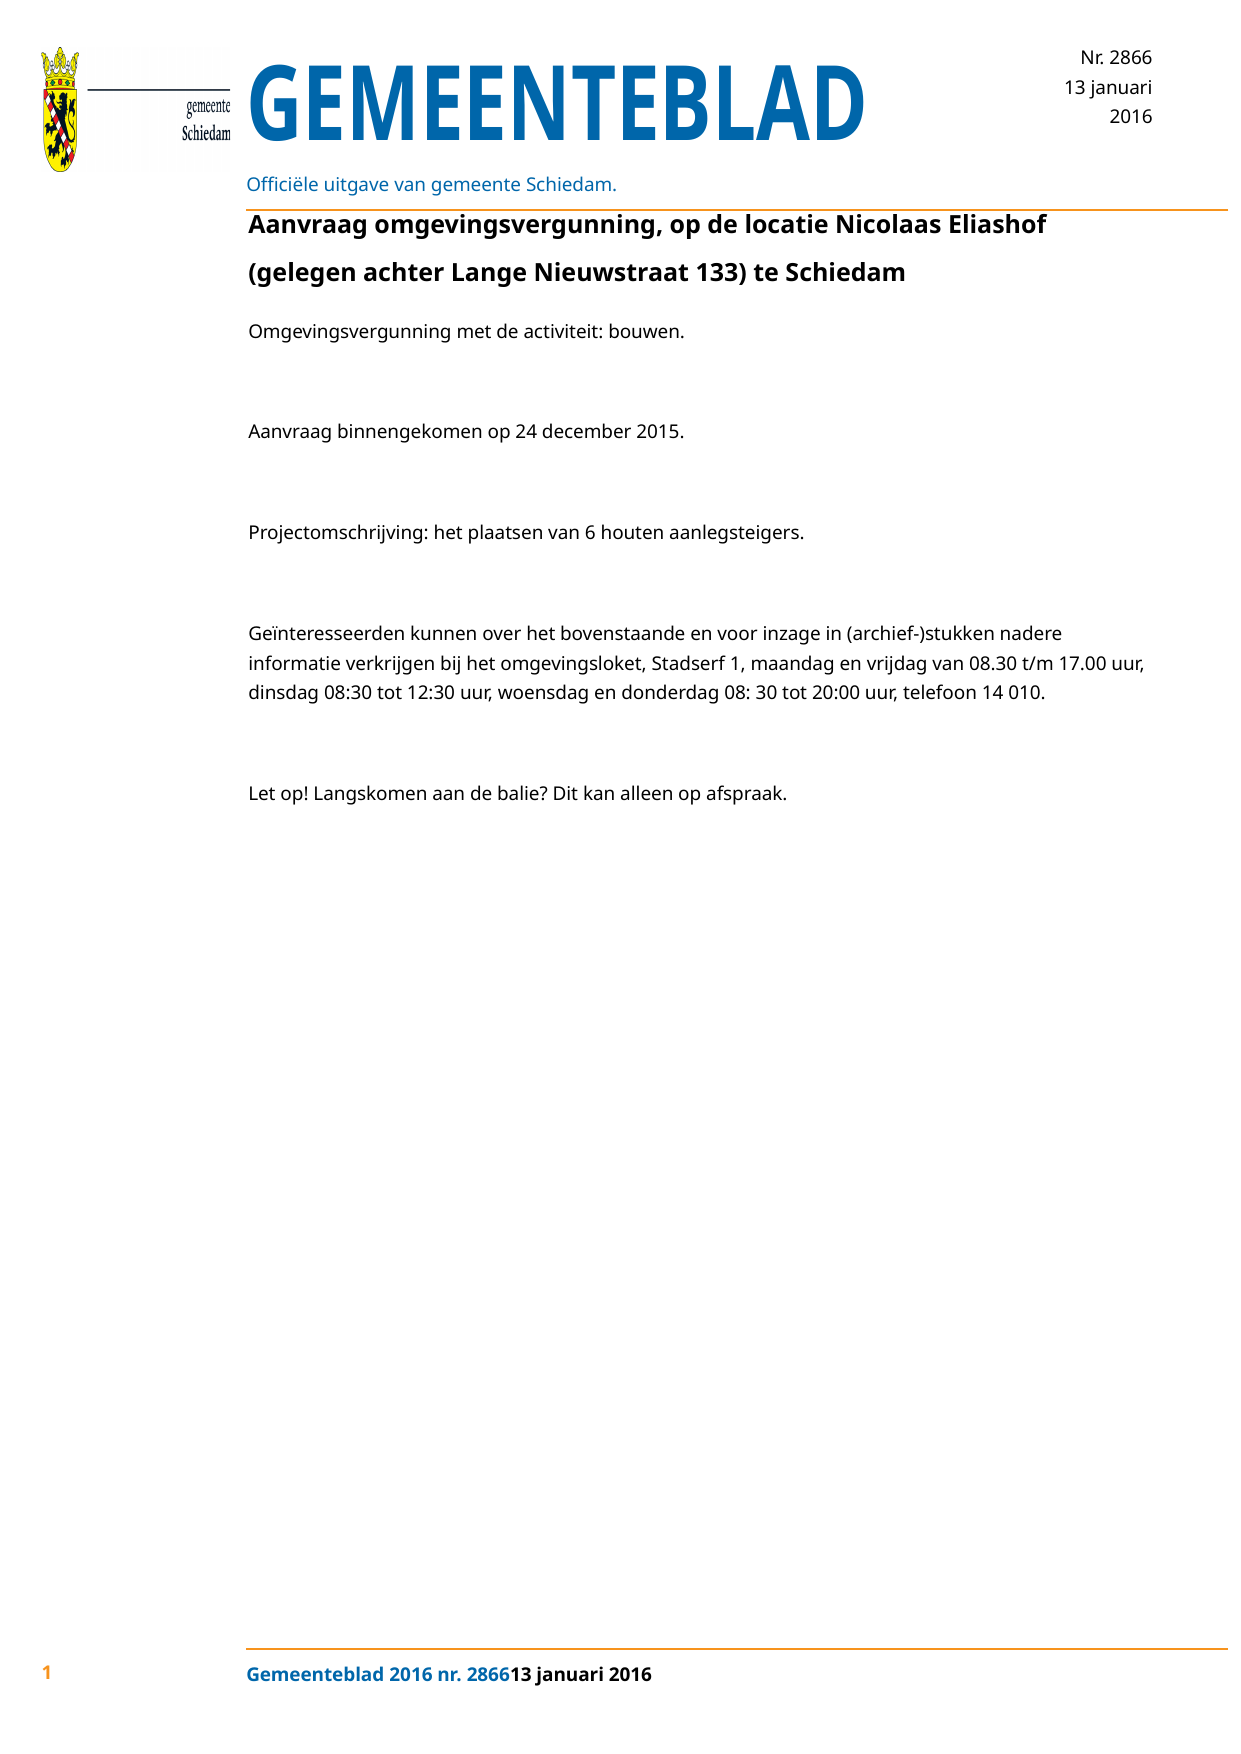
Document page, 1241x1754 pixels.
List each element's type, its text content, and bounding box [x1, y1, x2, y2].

text Aanvraag omgevingsvergunning, op de locatie Nicolaas Eliashof (gelegen achter Lange Nieuwstraat 133) te Schiedam [248, 211, 1152, 288]
picture [41, 47, 231, 172]
text Geïnteresseerden kunnen over het bovenstaande en voor inzage in (archief-)stukken nadere informatie verkrijgen bij het omgevingsloket, Stadserf 1, maandag en vrijdag van 08.30 t/m 17.00 uur, dinsdag 08:30 tot 12:30 uur, woensdag en donderdag 08: 30 tot 20:00 uur, telefoon 14 010. [248, 620, 1152, 705]
text Projectomschrijving: het plaatsen van 6 houten aanlegsteigers. [248, 519, 1152, 545]
text Aanvraag binnengekomen op 24 december 2015. [248, 419, 1152, 444]
text Let op! Langskomen aan de balie? Dit kan alleen op afspraak. [248, 780, 1152, 806]
text Omgevingsvergunning met de activiteit: bouwen. [248, 318, 1152, 344]
